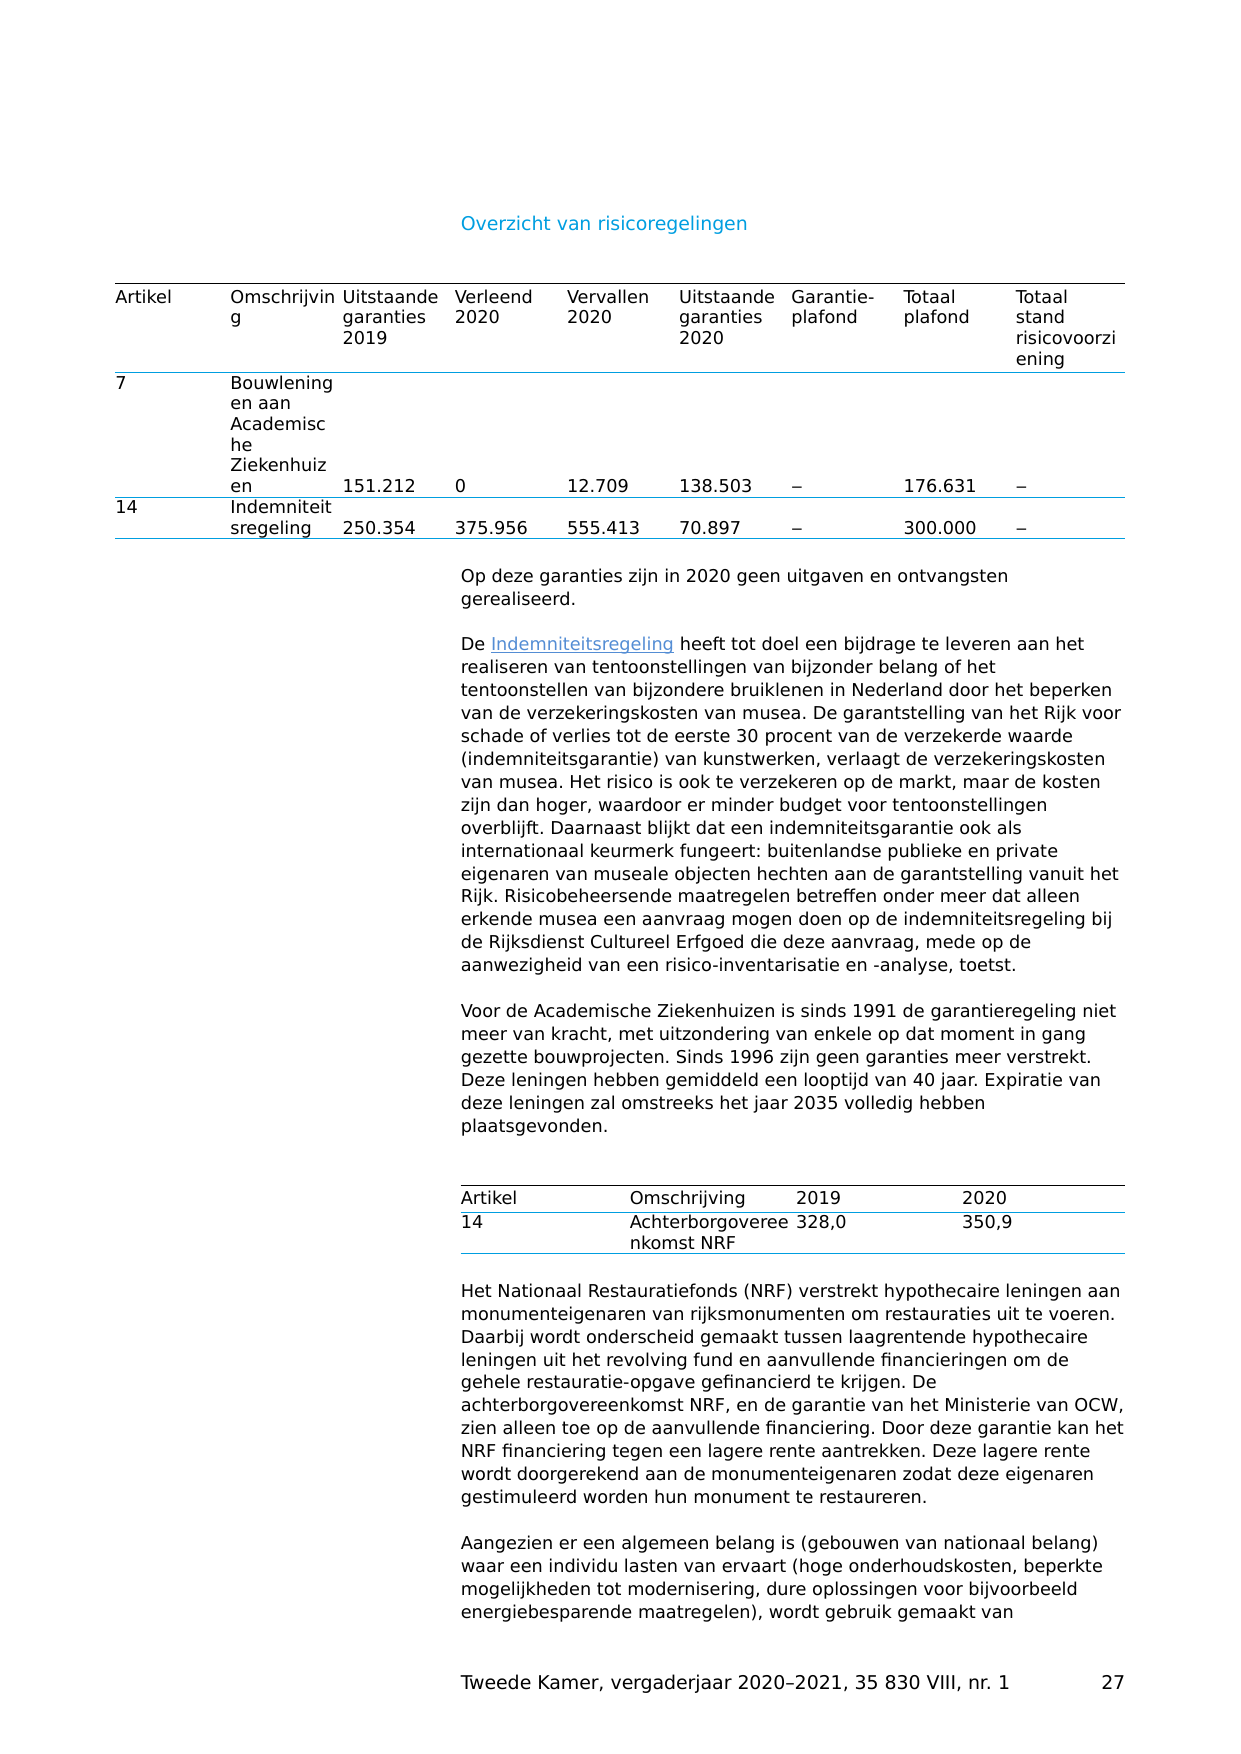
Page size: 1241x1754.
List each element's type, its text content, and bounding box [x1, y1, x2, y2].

table_cell 70.897 [676, 498, 788, 538]
table_cell Indemniteitsregeling [227, 498, 339, 538]
table_header Tabel 10 Overzicht verstrekte garanties (bedragen x € 1.000) [115, 258, 1125, 283]
table_cell 250.354 [340, 498, 452, 538]
text Voor de Academische Ziekenhuizen is sinds 1991 de garantieregeling niet meer van kracht, met uitzondering van enkele op dat moment in gang gezette bouwprojecten. Sinds 1996 zijn geen garanties meer verstrekt. Deze leningen hebben gemiddeld een looptijd van 40 jaar. Expiratie van deze leningen zal omstreeks het jaar 2035 volledig hebben plaatsgevonden. [461, 999, 1125, 1137]
table_cell Achterborgovereenkomst NRF [627, 1213, 793, 1253]
table_cell 328,0 [793, 1213, 959, 1253]
title Overzicht van risicoregelingen [461, 213, 1125, 235]
text Aangezien er een algemeen belang is (gebouwen van nationaal belang) waar een individu lasten van ervaart (hoge onderhoudskosten, beperkte mogelijkheden tot modernisering, dure oplossingen voor bijvoorbeeld energiebesparende maatregelen), wordt gebruik gemaakt van [461, 1531, 1125, 1623]
table_cell 375.956 [452, 498, 564, 538]
table_cell 151.212 [340, 373, 452, 496]
table_cell 0 [452, 373, 564, 496]
table_cell ‒ [1013, 373, 1125, 496]
table_cell 14 [115, 498, 227, 538]
table_cell Artikel [461, 1186, 627, 1212]
table_cell 555.413 [564, 498, 676, 538]
table_cell 138.503 [676, 373, 788, 496]
text Het Nationaal Restauratiefonds (NRF) verstrekt hypothecaire leningen aan monumenteigenaren van rijksmonumenten om restauraties uit te voeren. Daarbij wordt onderscheid gemaakt tussen laagrentende hypothecaire leningen uit het revolving fund en aanvullende financieringen om de gehele restauratie-opgave gefinancierd te krijgen. De achterborgovereenkomst NRF, en de garantie van het Ministerie van OCW, zien alleen toe op de aanvullende financiering. Door deze garantie kan het NRF financiering tegen een lagere rente aantrekken. Deze lagere rente wordt doorgerekend aan de monumenteigenaren zodat deze eigenaren gestimuleerd worden hun monument te restaureren. [461, 1279, 1125, 1508]
table_cell ‒ [788, 498, 900, 538]
table_cell 300.000 [900, 498, 1013, 538]
table_cell Totaal stand risicovoorziening [1013, 284, 1125, 372]
table_header Tabel 11 Overzicht achterborgstellingen (bedragen x € 1.000.000) [461, 1160, 1125, 1184]
table_cell 176.631 [900, 373, 1013, 496]
table_cell Verleend 2020 [452, 284, 564, 372]
table_cell Omschrijving [227, 284, 339, 372]
table_cell Bouwleningen aan Academische Ziekenhuizen [227, 373, 339, 496]
table_cell ‒ [1013, 498, 1125, 538]
text Op deze garanties zijn in 2020 geen uitgaven en ontvangsten gerealiseerd. [461, 564, 1125, 609]
table_cell Omschrijving [627, 1186, 793, 1212]
table_cell Vervallen 2020 [564, 284, 676, 372]
table_cell Uitstaande garanties 2020 [676, 284, 788, 372]
table_cell 7 [115, 373, 227, 496]
table_cell 14 [461, 1213, 627, 1253]
text De Indemniteitsregeling heeft tot doel een bijdrage te leveren aan het realiseren van tentoonstellingen van bijzonder belang of het tentoonstellen van bijzondere bruiklenen in Nederland door het beperken van de verzekeringskosten van musea. De garantstelling van het Rijk voor schade of verlies tot de eerste 30 procent van de verzekerde waarde (indemniteitsgarantie) van kunstwerken, verlaagt de verzekeringskosten van musea. Het risico is ook te verzekeren op de markt, maar de kosten zijn dan hoger, waardoor er minder budget voor tentoonstellingen overblijft. Daarnaast blijkt dat een indemniteitsgarantie ook als internationaal keurmerk fungeert: buitenlandse publieke en private eigenaren van museale objecten hechten aan de garantstelling vanuit het Rijk. Risicobeheersende maatregelen betreffen onder meer dat alleen erkende musea een aanvraag mogen doen op de indemniteitsregeling bij de Rijksdienst Cultureel Erfgoed die deze aanvraag, mede op de aanwezigheid van een risico-inventarisatie en -analyse, toetst. [461, 632, 1125, 976]
table_cell 350,9 [959, 1213, 1125, 1253]
table_cell Artikel [115, 284, 227, 372]
table_cell 2020 [959, 1186, 1125, 1212]
table_cell Uitstaande garanties 2019 [340, 284, 452, 372]
table_cell Totaal plafond [900, 284, 1013, 372]
table_cell Garantie-plafond [788, 284, 900, 372]
table_cell 2019 [793, 1186, 959, 1212]
table_cell ‒ [788, 373, 900, 496]
table_cell 12.709 [564, 373, 676, 496]
